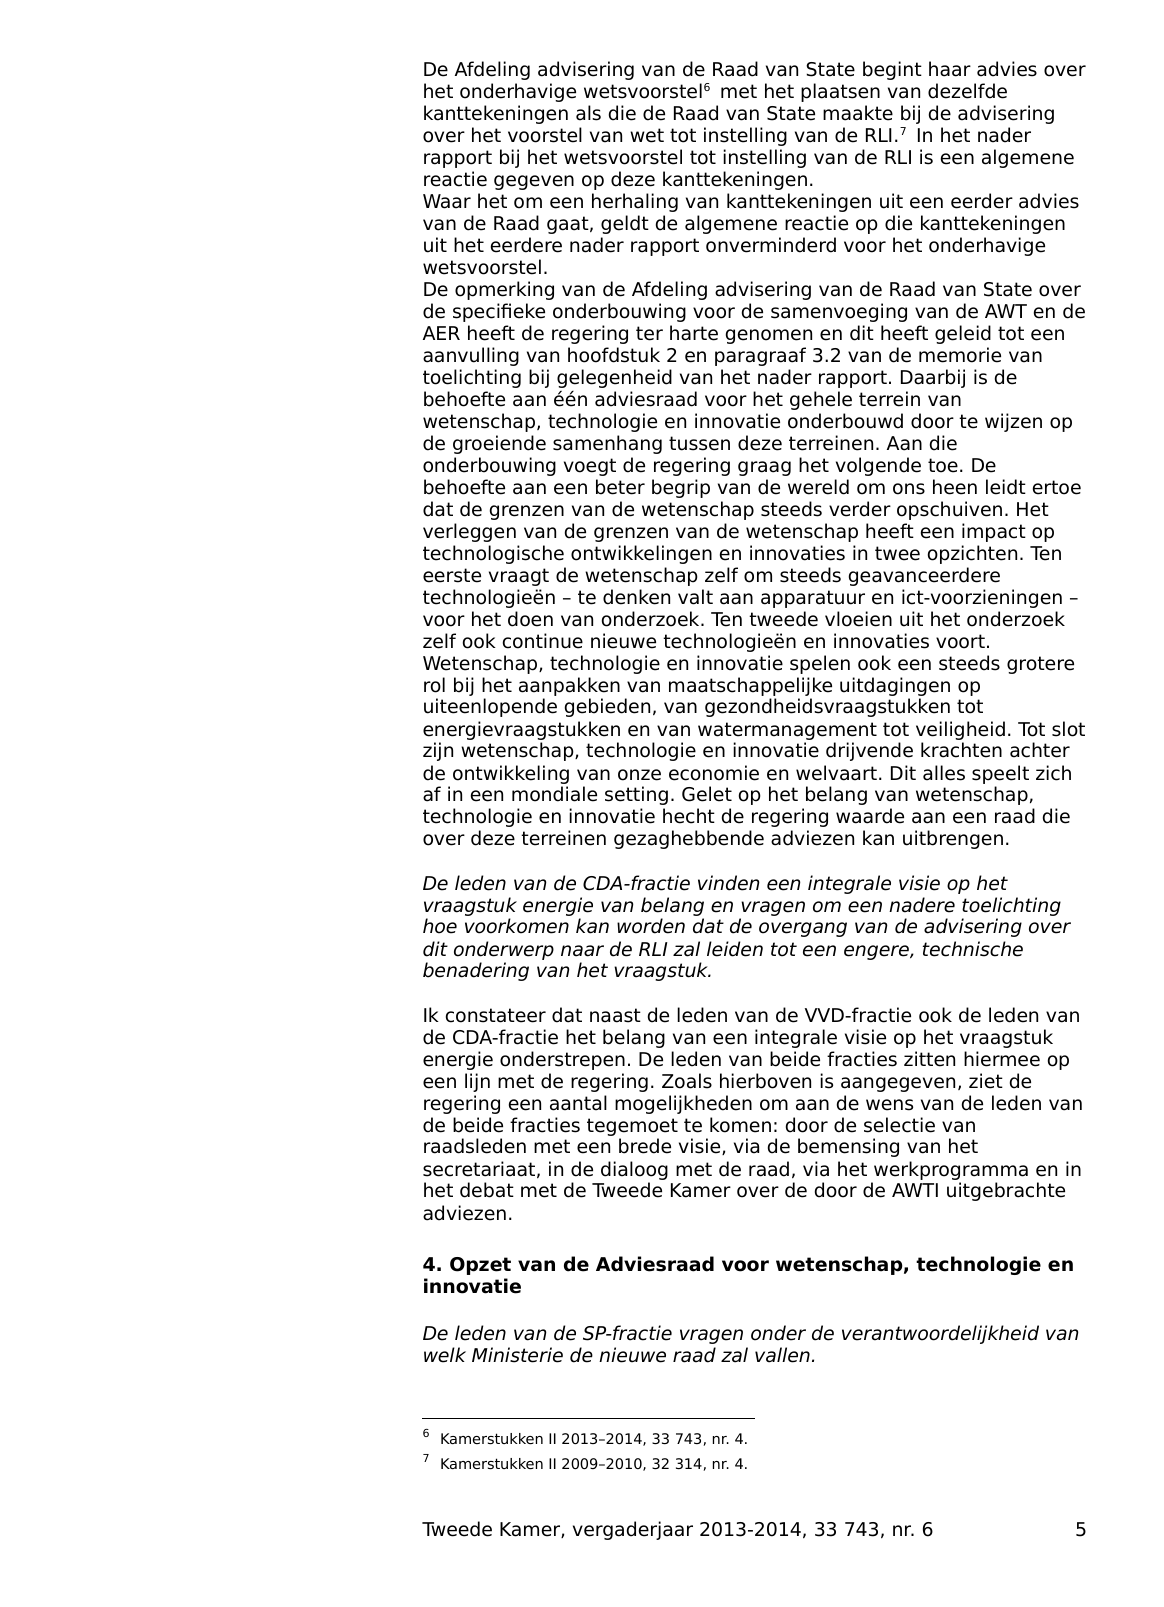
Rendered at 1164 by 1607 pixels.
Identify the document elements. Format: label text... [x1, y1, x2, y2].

text Ik constateer dat naast de leden van de VVD-fractie ook de leden van de CDA-fractie het belang van een integrale visie op het vraagstuk energie onderstrepen. De leden van beide fracties zitten hiermee op een lijn met de regering. Zoals hierboven is aangegeven, ziet de regering een aantal mogelijkheden om aan de wens van de leden van de beide fracties tegemoet te komen: door de selectie van raadsleden met een brede visie, via de bemensing van het secretariaat, in de dialoog met de raad, via het werkprogramma en in het debat met de Tweede Kamer over de door de AWTI uitgebrachte adviezen. [422, 1004, 1087, 1224]
text De leden van de CDA-fractie vinden een integrale visie op het vraagstuk energie van belang en vragen om een nadere toelichting hoe voorkomen kan worden dat de overgang van de advisering over dit onderwerp naar de RLI zal leiden tot een engere, technische benadering van het vraagstuk. [422, 872, 1087, 982]
text Kamerstukken II 2009–2010, 32 314, nr. 4. [422, 1452, 1087, 1474]
text De leden van de SP-fractie vragen onder de verantwoordelijkheid van welk Ministerie de nieuwe raad zal vallen. [422, 1323, 1087, 1367]
text Kamerstukken II 2013–2014, 33 743, nr. 4. [422, 1427, 1087, 1449]
subtitle 4. Opzet van de Adviesraad voor wetenschap, technologie en innovatie [422, 1254, 1087, 1298]
text De opmerking van de Afdeling advisering van de Raad van State over de specifieke onderbouwing voor de samenvoeging van de AWT en de AER heeft de regering ter harte genomen en dit heeft geleid tot een aanvulling van hoofdstuk 2 en paragraaf 3.2 van de memorie van toelichting bij gelegenheid van het nader rapport. Daarbij is de behoefte aan één adviesraad voor het gehele terrein van wetenschap, technologie en innovatie onderbouwd door te wijzen op de groeiende samenhang tussen deze terreinen. Aan die onderbouwing voegt de regering graag het volgende toe. De behoefte aan een beter begrip van de wereld om ons heen leidt ertoe dat de grenzen van de wetenschap steeds verder opschuiven. Het verleggen van de grenzen van de wetenschap heeft een impact op technologische ontwikkelingen en innovaties in twee opzichten. Ten eerste vraagt de wetenschap zelf om steeds geavanceerdere technologieën – te denken valt aan apparatuur en ict-voorzieningen – voor het doen van onderzoek. Ten tweede vloeien uit het onderzoek zelf ook continue nieuwe technologieën en innovaties voort. Wetenschap, technologie en innovatie spelen ook een steeds grotere rol bij het aanpakken van maatschappelijke uitdagingen op uiteenlopende gebieden, van gezondheidsvraagstukken tot energievraagstukken en van watermanagement tot veiligheid. Tot slot zijn wetenschap, technologie en innovatie drijvende krachten achter de ontwikkeling van onze economie en welvaart. Dit alles speelt zich af in een mondiale setting. Gelet op het belang van wetenschap, technologie en innovatie hecht de regering waarde aan een raad die over deze terreinen gezaghebbende adviezen kan uitbrengen. [422, 279, 1087, 850]
text De Afdeling advisering van de Raad van State begint haar advies over het onderhavige wetsvoorstel met het plaatsen van dezelfde kanttekeningen als die de Raad van State maakte bij de advisering over het voorstel van wet tot instelling van de RLI. In het nader rapport bij het wetsvoorstel tot instelling van de RLI is een algemene reactie gegeven op deze kanttekeningen. [422, 59, 1087, 191]
text Waar het om een herhaling van kanttekeningen uit een eerder advies van de Raad gaat, geldt de algemene reactie op die kanttekeningen uit het eerdere nader rapport onverminderd voor het onderhavige wetsvoorstel. [422, 191, 1087, 279]
